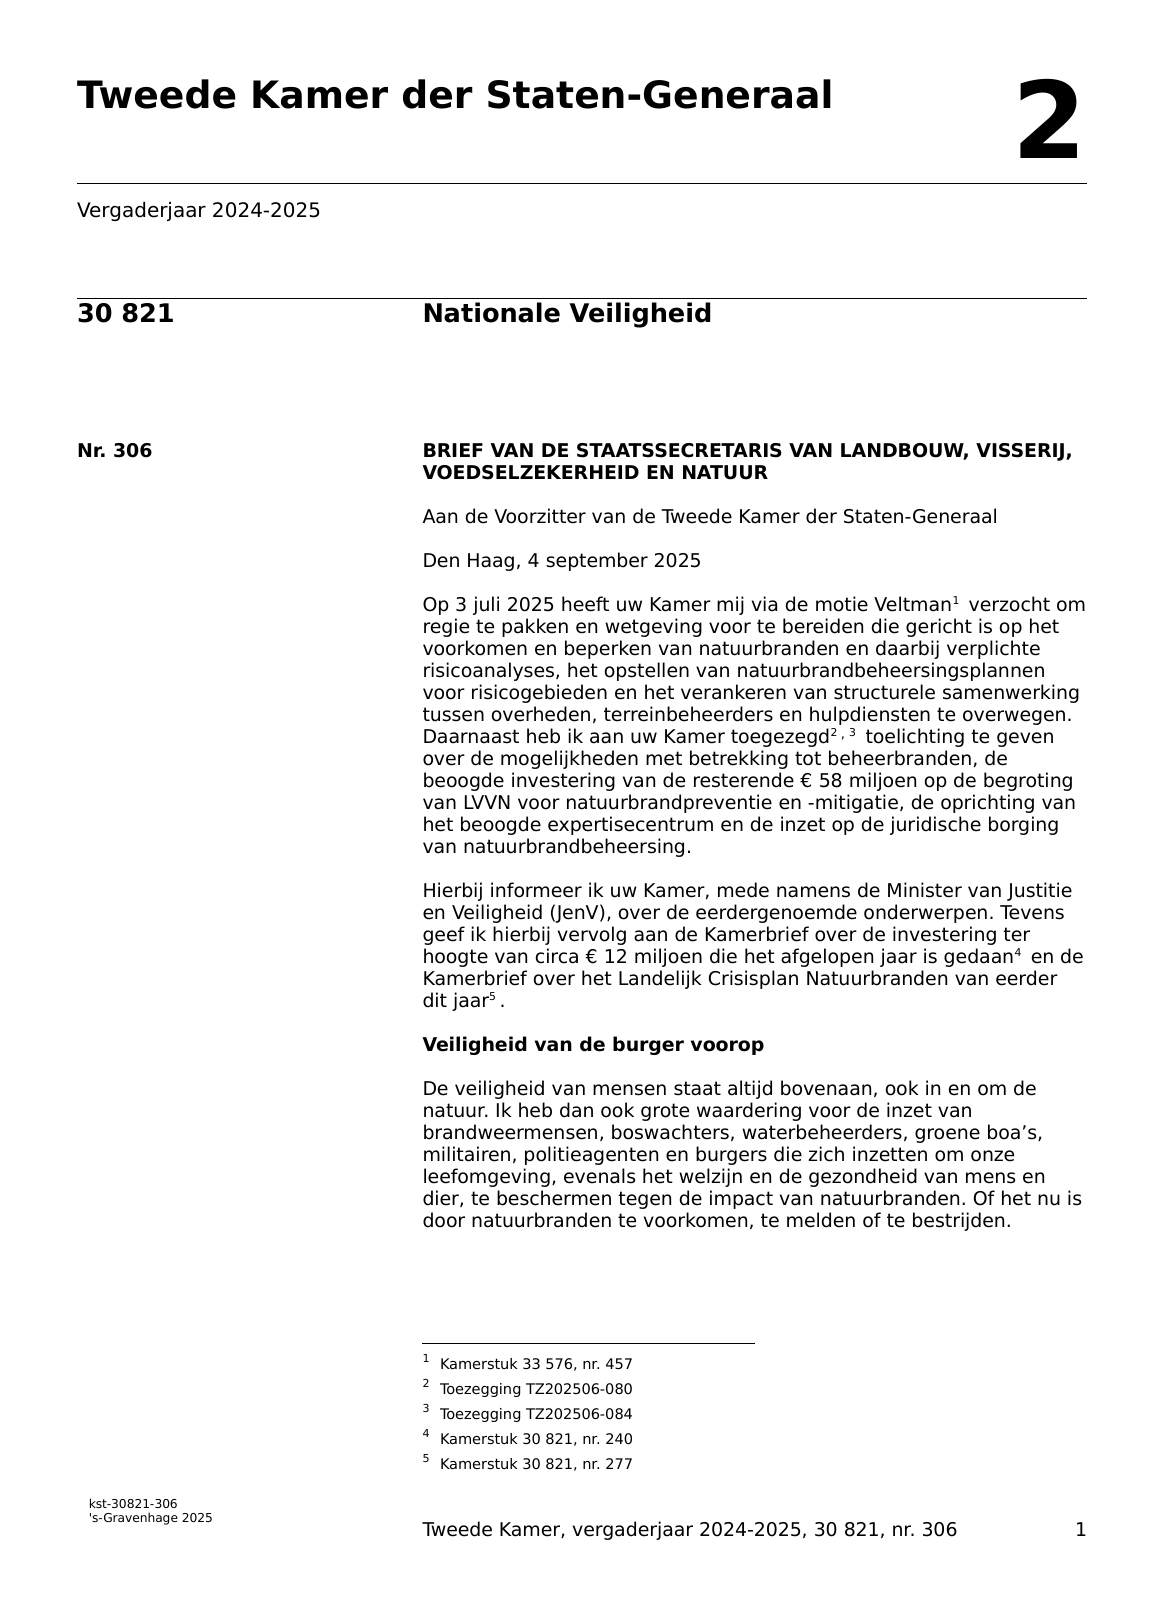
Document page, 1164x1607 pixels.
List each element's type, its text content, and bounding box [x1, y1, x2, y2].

text Hierbij informeer ik uw Kamer, mede namens de Minister van Justitie en Veiligheid (JenV), over de eerdergenoemde onderwerpen. Tevens geef ik hierbij vervolg aan de Kamerbrief over de investering ter hoogte van circa € 12 miljoen die het afgelopen jaar is gedaan en de Kamerbrief over het Landelijk Crisisplan Natuurbranden van eerder dit jaar. [422, 880, 1087, 1012]
subtitle 30 821 Nationale Veiligheid [77, 299, 1087, 329]
text Kamerstuk 30 821, nr. 240 [422, 1427, 1087, 1449]
table_header Tweede Kamer der Staten-Generaal [77, 59, 886, 183]
text 's-Gravenhage 2025 [88, 1511, 323, 1525]
text Op 3 juli 2025 heeft uw Kamer mij via de motie Veltman verzocht om regie te pakken en wetgeving voor te bereiden die gericht is op het voorkomen en beperken van natuurbranden en daarbij verplichte risicoanalyses, het opstellen van natuurbrandbeheersingsplannen voor risicogebieden en het verankeren van structurele samenwerking tussen overheden, terreinbeheerders en hulpdiensten te overwegen. Daarnaast heb ik aan uw Kamer toegezegd, toelichting te geven over de mogelijkheden met betrekking tot beheerbranden, de beoogde investering van de resterende € 58 miljoen op de begroting van LVVN voor natuurbrandpreventie en -mitigatie, de oprichting van het beoogde expertisecentrum en de inzet op de juridische borging van natuurbrandbeheersing. [422, 594, 1087, 858]
text Aan de Voorzitter van de Tweede Kamer der Staten-Generaal [422, 506, 1087, 528]
text Kamerstuk 30 821, nr. 277 [422, 1452, 1087, 1474]
text De veiligheid van mensen staat altijd bovenaan, ook in en om de natuur. Ik heb dan ook grote waardering voor de inzet van brandweermensen, boswachters, waterbeheerders, groene boa’s, militairen, politieagenten en burgers die zich inzetten om onze leefomgeving, evenals het welzijn en de gezondheid van mens en dier, te beschermen tegen de impact van natuurbranden. Of het nu is door natuurbranden te voorkomen, te melden of te bestrijden. [422, 1078, 1087, 1232]
table_cell Vergaderjaar 2024-2025 [77, 184, 1087, 298]
text kst-30821-306 [88, 1497, 323, 1511]
text Toezegging TZ202506-080 [422, 1377, 1087, 1399]
text Den Haag, 4 september 2025 [422, 550, 1087, 572]
subtitle Veiligheid van de burger voorop [422, 1034, 1087, 1056]
text Kamerstuk 33 576, nr. 457 [422, 1352, 1087, 1374]
table_header 2 [886, 59, 1087, 183]
text Toezegging TZ202506-084 [422, 1402, 1087, 1424]
subtitle Nr. 306 BRIEF VAN DE STAATSSECRETARIS VAN LANDBOUW, VISSERIJ, VOEDSELZEKERHEID EN NATUUR [77, 440, 1087, 484]
